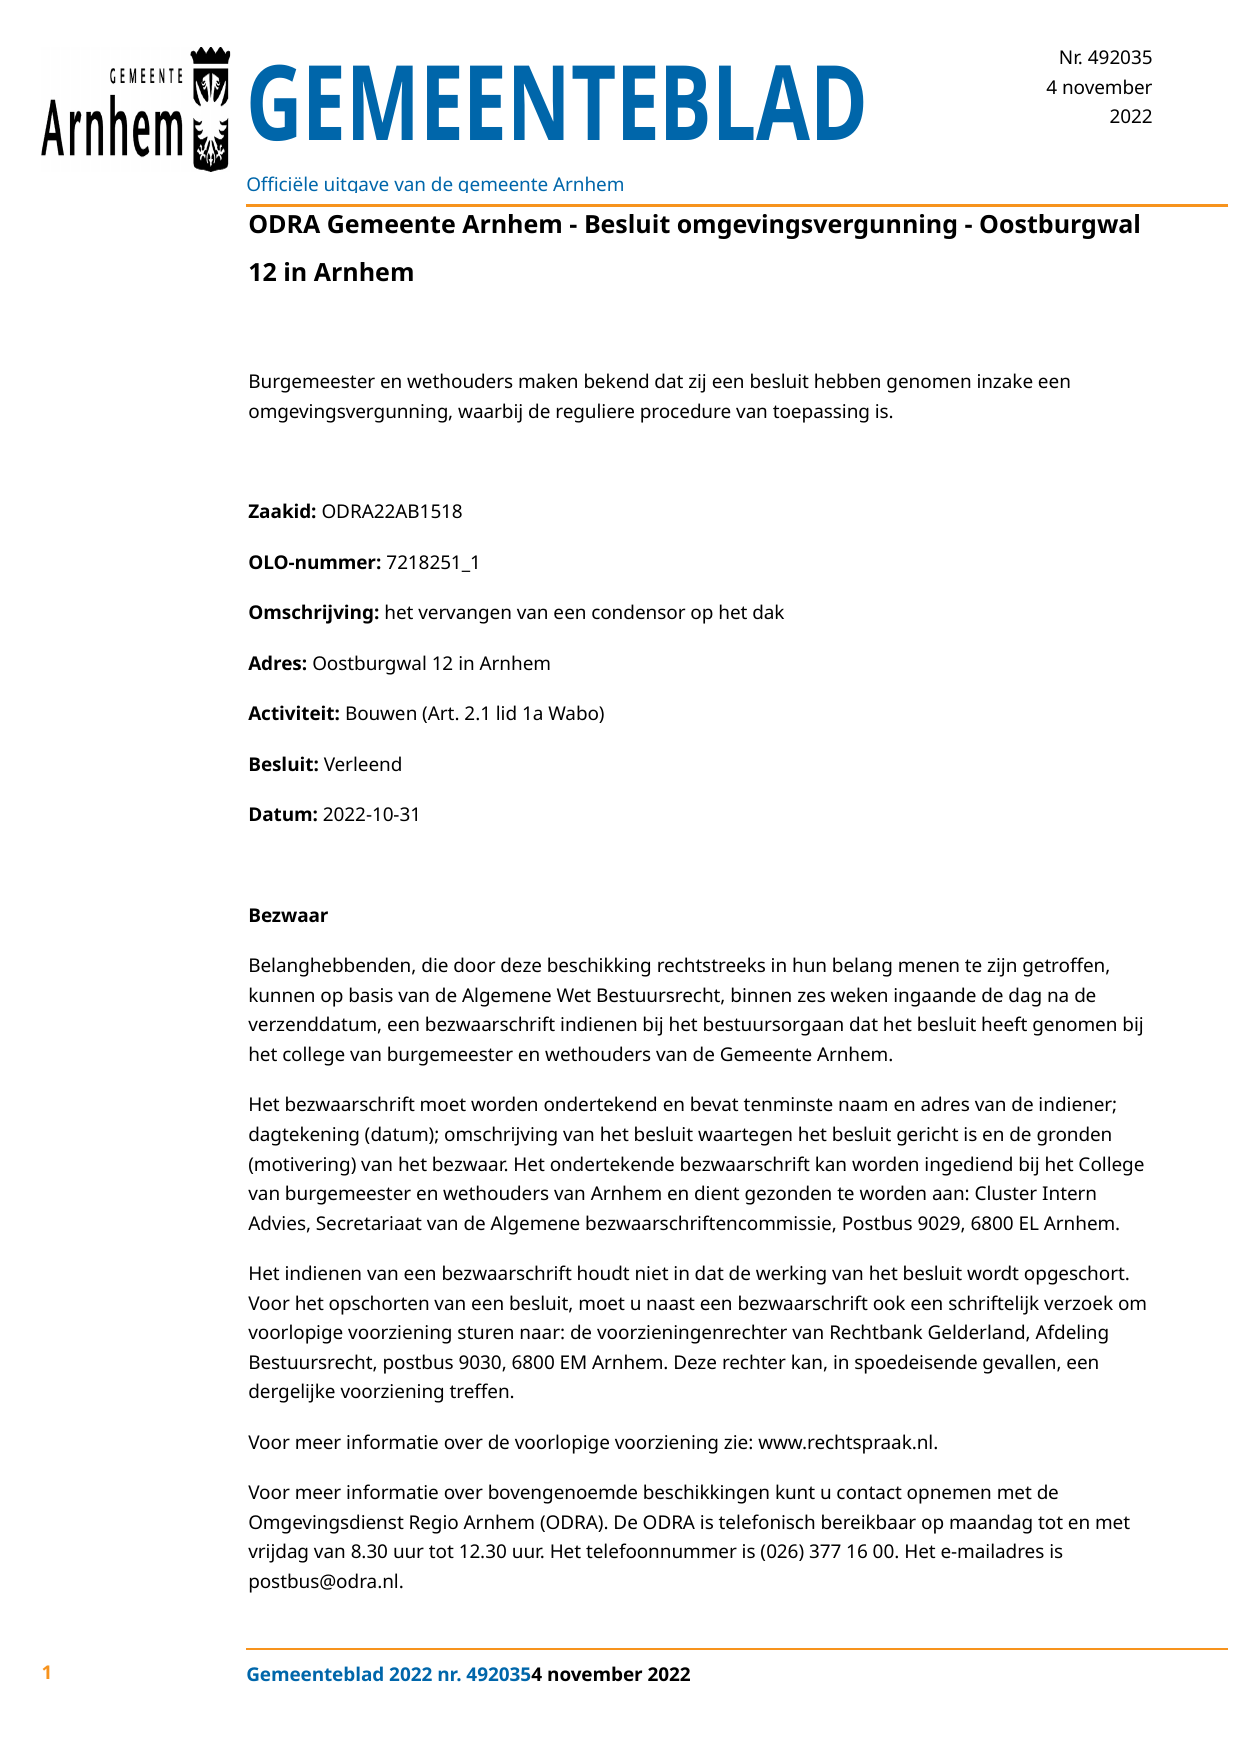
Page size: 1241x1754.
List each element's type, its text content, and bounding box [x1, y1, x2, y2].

text Het indienen van een bezwaarschrift houdt niet in dat de werking van het besluit wordt opgeschort. Voor het opschorten van een besluit, moet u naast een bezwaarschrift ook een schriftelijk verzoek om voorlopige voorziening sturen naar: de voorzieningenrechter van Rechtbank Gelderland, Afdeling Bestuursrecht, postbus 9030, 6800 EM Arnhem. Deze rechter kan, in spoedeisende gevallen, een dergelijke voorziening treffen. [248, 1260, 1152, 1404]
text Bezwaar [248, 902, 1152, 928]
text Activiteit: Bouwen (Art. 2.1 lid 1a Wabo) [248, 700, 1152, 726]
text Het bezwaarschrift moet worden ondertekend en bevat tenminste naam en adres van de indiener; dagtekening (datum); omschrijving van het besluit waartegen het besluit gericht is en de gronden (motivering) van het bezwaar. Het ondertekende bezwaarschrift kan worden ingediend bij het College van burgemeester en wethouders van Arnhem en dient gezonden te worden aan: Cluster Intern Advies, Secretariaat van de Algemene bezwaarschriftencommissie, Postbus 9029, 6800 EL Arnhem. [248, 1092, 1152, 1236]
text Voor meer informatie over bovengenoemde beschikkingen kunt u contact opnemen met de Omgevingsdienst Regio Arnhem (ODRA). De ODRA is telefonisch bereikbaar op maandag tot en met vrijdag van 8.30 uur tot 12.30 uur. Het telefoonnummer is (026) 377 16 00. Het e-mailadres is postbus@odra.nl. [248, 1479, 1152, 1594]
picture [41, 47, 231, 172]
text Burgemeester en wethouders maken bekend dat zij een besluit hebben genomen inzake een omgevingsvergunning, waarbij de reguliere procedure van toepassing is. [248, 368, 1152, 424]
text Belanghebbenden, die door deze beschikking rechtstreeks in hun belang menen te zijn getroffen, kunnen op basis van de Algemene Wet Bestuursrecht, binnen zes weken ingaande de dag na de verzenddatum, een bezwaarschrift indienen bij het bestuursorgaan dat het besluit heeft genomen bij het college van burgemeester en wethouders van de Gemeente Arnhem. [248, 952, 1152, 1067]
text Voor meer informatie over de voorlopige voorziening zie: www.rechtspraak.nl. [248, 1429, 1152, 1455]
text Datum: 2022-10-31 [248, 801, 1152, 827]
text Besluit: Verleend [248, 751, 1152, 777]
text Adres: Oostburgwal 12 in Arnhem [248, 650, 1152, 676]
text OLO-nummer: 7218251_1 [248, 549, 1152, 575]
text ODRA Gemeente Arnhem - Besluit omgevingsvergunning - Oostburgwal 12 in Arnhem [248, 207, 1152, 288]
text Zaakid: ODRA22AB1518 [248, 499, 1152, 524]
text Omschrijving: het vervangen van een condensor op het dak [248, 599, 1152, 625]
